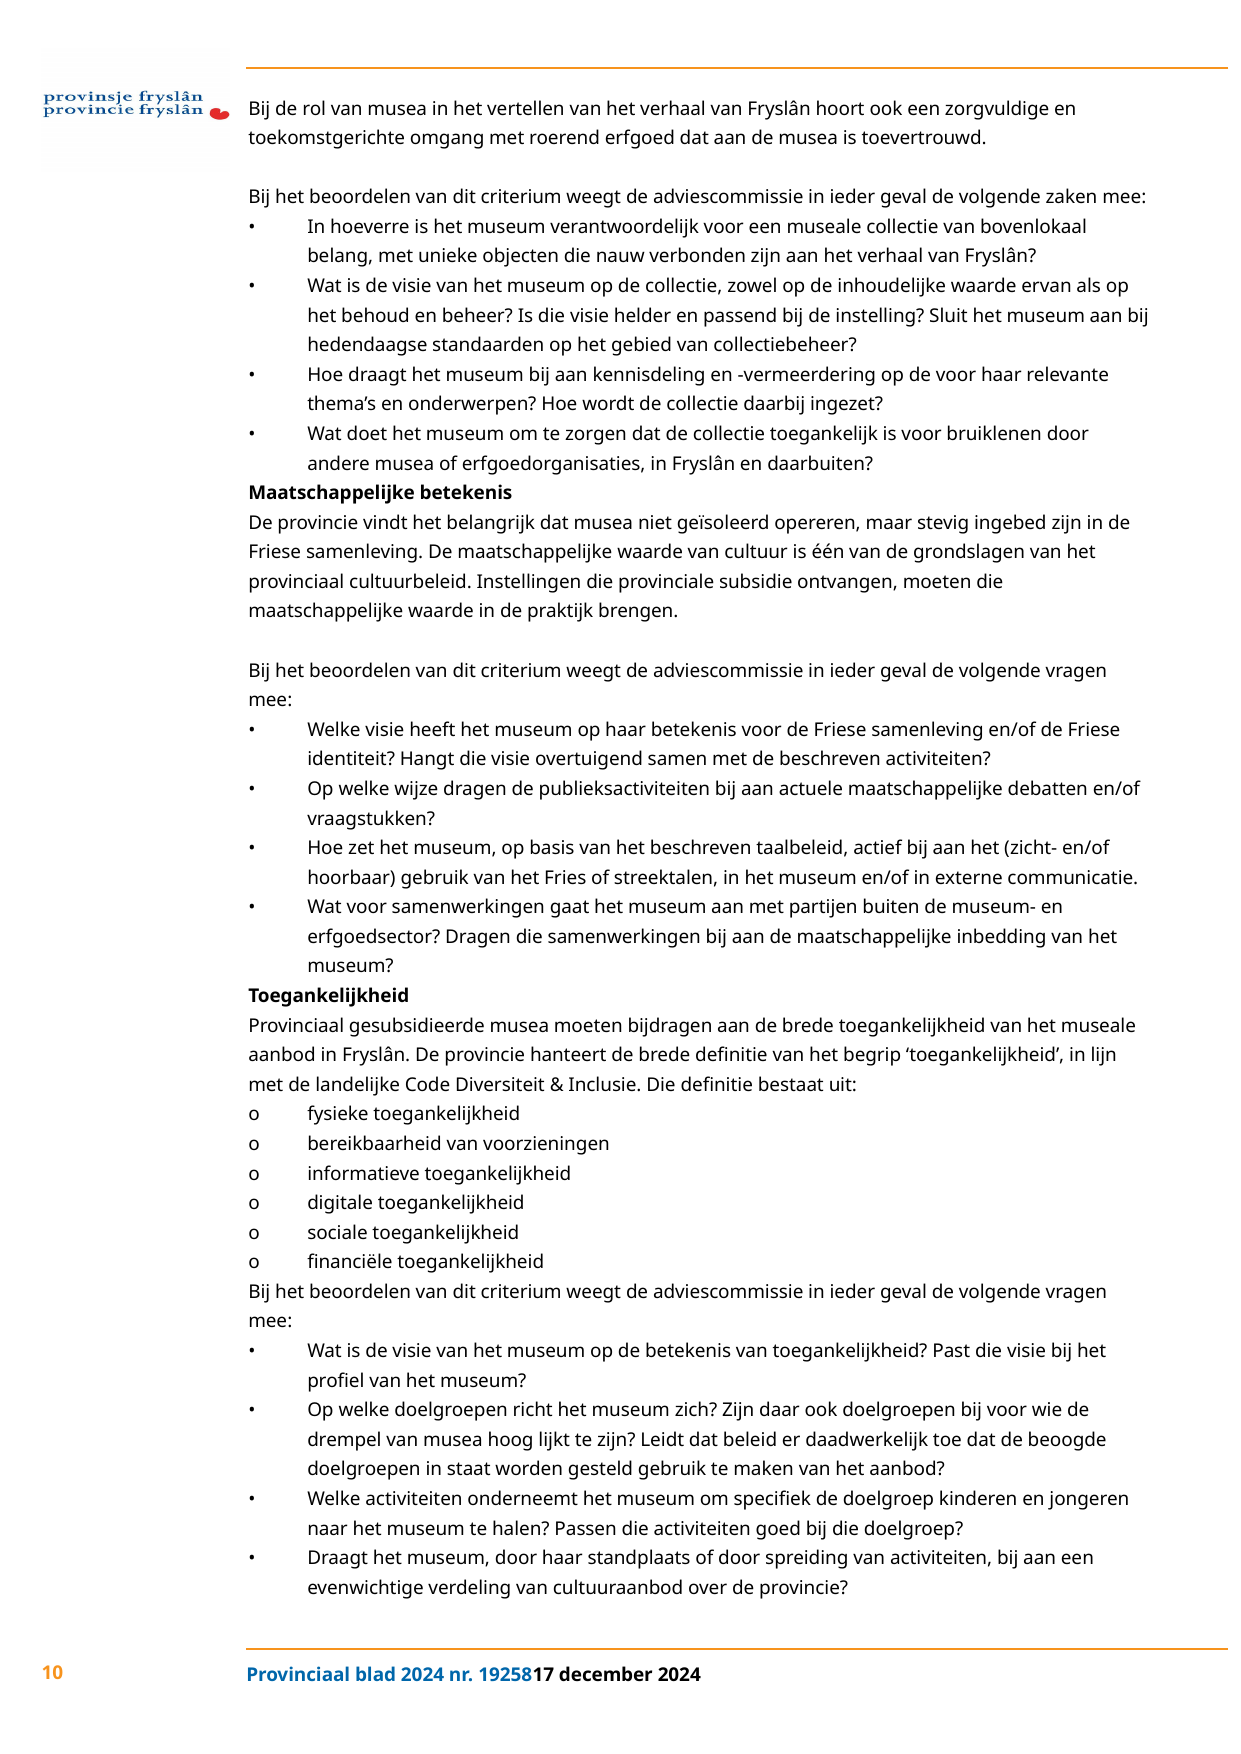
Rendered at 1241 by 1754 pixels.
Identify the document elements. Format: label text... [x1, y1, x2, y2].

text Bij het beoordelen van dit criterium weegt de adviescommissie in ieder geval de volgende vragen mee: [248, 657, 1152, 712]
list Hoe draagt het museum bij aan kennisdeling en -vermeerdering op de voor haar relevante thema’s en onderwerpen? Hoe wordt de collectie daarbij ingezet? [248, 361, 1152, 416]
list Op welke wijze dragen de publieksactiviteiten bij aan actuele maatschappelijke debatten en/of vraagstukken? [248, 775, 1152, 831]
list Wat voor samenwerkingen gaat het museum aan met partijen buiten de museum- en erfgoedsector? Dragen die samenwerkingen bij aan de maatschappelijke inbedding van het museum? [248, 893, 1152, 978]
list sociale toegankelijkheid [248, 1219, 1152, 1245]
list informatieve toegankelijkheid [248, 1160, 1152, 1186]
list Welke visie heeft het museum op haar betekenis voor de Friese samenleving en/of de Friese identiteit? Hangt die visie overtuigend samen met de beschreven activiteiten? [248, 716, 1152, 771]
text Bij de rol van musea in het vertellen van het verhaal van Fryslân hoort ook een zorgvuldige en toekomstgerichte omgang met roerend erfgoed dat aan de musea is toevertrouwd. [248, 95, 1152, 150]
text Toegankelijkheid [248, 982, 1152, 1008]
text De provincie vindt het belangrijk dat musea niet geïsoleerd opereren, maar stevig ingebed zijn in de Friese samenleving. De maatschappelijke waarde van cultuur is één van de grondslagen van het provinciaal cultuurbeleid. Instellingen die provinciale subsidie ontvangen, moeten die maatschappelijke waarde in de praktijk brengen. [248, 509, 1152, 623]
list In hoeverre is het museum verantwoordelijk voor een museale collectie van bovenlokaal belang, met unieke objecten die nauw verbonden zijn aan het verhaal van Fryslân? [248, 213, 1152, 268]
list financiële toegankelijkheid [248, 1248, 1152, 1274]
list Wat is de visie van het museum op de collectie, zowel op de inhoudelijke waarde ervan als op het behoud en beheer? Is die visie helder en passend bij de instelling? Sluit het museum aan bij hedendaagse standaarden op het gebied van collectiebeheer? [248, 272, 1152, 357]
list digitale toegankelijkheid [248, 1189, 1152, 1215]
text Provinciaal gesubsidieerde musea moeten bijdragen aan de brede toegankelijkheid van het museale aanbod in Fryslân. De provincie hanteert de brede definitie van het begrip ‘toegankelijkheid’, in lijn met de landelijke Code Diversiteit & Inclusie. Die definitie bestaat uit: [248, 1012, 1152, 1097]
list bereikbaarheid van voorzieningen [248, 1130, 1152, 1156]
list Welke activiteiten onderneemt het museum om specifiek de doelgroep kinderen en jongeren naar het museum te halen? Passen die activiteiten goed bij die doelgroep? [248, 1485, 1152, 1541]
list Op welke doelgroepen richt het museum zich? Zijn daar ook doelgroepen bij voor wie de drempel van musea hoog lijkt te zijn? Leidt dat beleid er daadwerkelijk toe dat de beoogde doelgroepen in staat worden gesteld gebruik te maken van het aanbod? [248, 1396, 1152, 1481]
text Bij het beoordelen van dit criterium weegt de adviescommissie in ieder geval de volgende zaken mee: [248, 183, 1152, 209]
picture [41, 47, 231, 172]
list Hoe zet het museum, op basis van het beschreven taalbeleid, actief bij aan het (zicht- en/of hoorbaar) gebruik van het Fries of streektalen, in het museum en/of in externe communicatie. [248, 834, 1152, 890]
list Wat is de visie van het museum op de betekenis van toegankelijkheid? Past die visie bij het profiel van het museum? [248, 1337, 1152, 1393]
list fysieke toegankelijkheid [248, 1101, 1152, 1126]
text Maatschappelijke betekenis [248, 479, 1152, 505]
text Bij het beoordelen van dit criterium weegt de adviescommissie in ieder geval de volgende vragen mee: [248, 1278, 1152, 1333]
list Wat doet het museum om te zorgen dat de collectie toegankelijk is voor bruiklenen door andere musea of erfgoedorganisaties, in Fryslân en daarbuiten? [248, 420, 1152, 476]
list Draagt het museum, door haar standplaats of door spreiding van activiteiten, bij aan een evenwichtige verdeling van cultuuraanbod over de provincie? [248, 1544, 1152, 1600]
